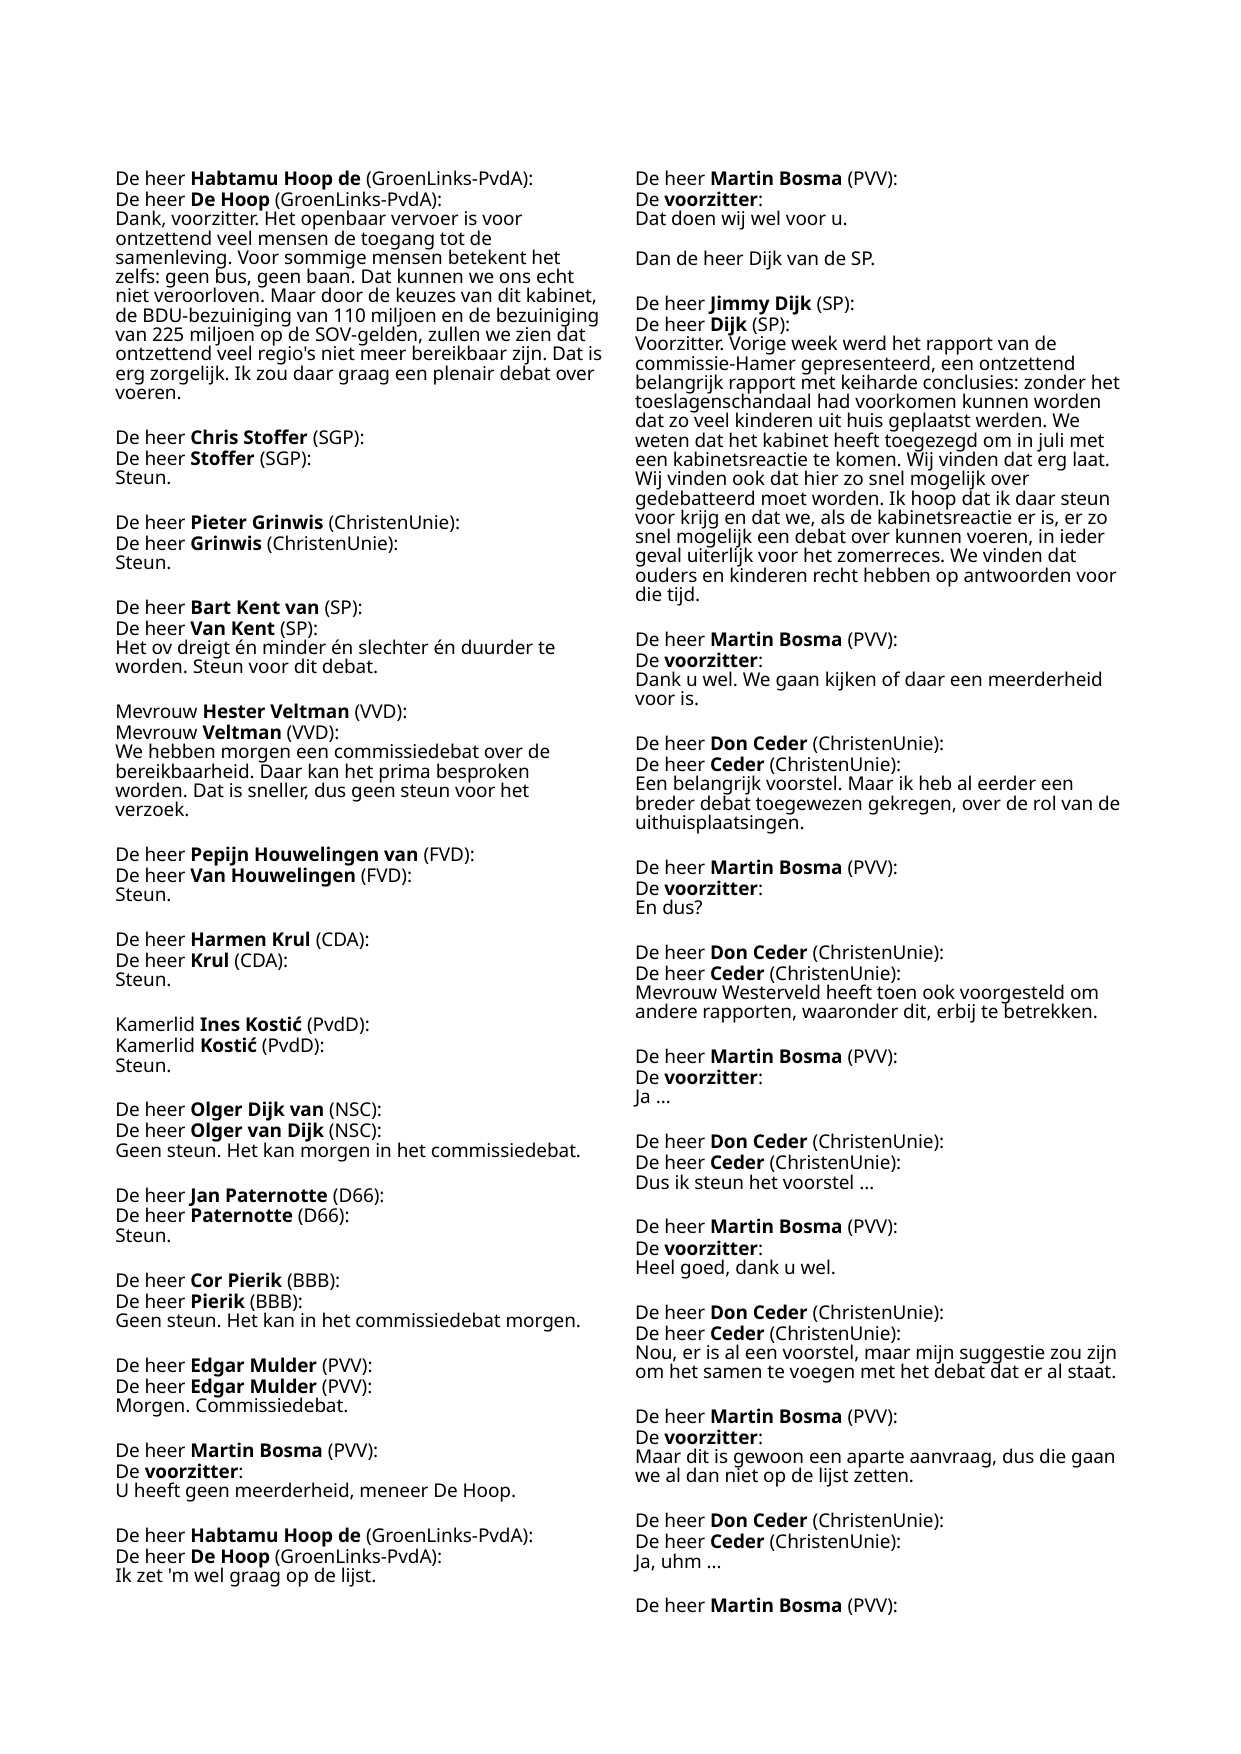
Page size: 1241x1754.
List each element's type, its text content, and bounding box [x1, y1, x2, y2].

text De voorzitter: [635, 1239, 1125, 1259]
text De heer Don Ceder (ChristenUnie): [635, 939, 1125, 965]
text Ja … [635, 1088, 1125, 1108]
text De heer Ceder (ChristenUnie): [635, 1324, 1125, 1344]
text De heer Olger Dijk van (NSC): [115, 1097, 605, 1122]
text Ja, uhm … [635, 1553, 1125, 1572]
text Dan de heer Dijk van de SP. [635, 250, 1125, 269]
text De voorzitter: [635, 652, 1125, 671]
text Mevrouw Westerveld heeft toen ook voorgesteld om andere rapporten, waaronder dit, erbij te betrekken. [635, 984, 1125, 1023]
text De voorzitter: [115, 1463, 605, 1482]
text Steun. [115, 971, 605, 991]
text En dus? [635, 899, 1125, 918]
text De heer Martin Bosma (PVV): [635, 165, 1125, 191]
text De voorzitter: [635, 191, 1125, 210]
text De heer Martin Bosma (PVV): [635, 854, 1125, 880]
text Steun. [115, 554, 605, 573]
text Steun. [115, 1227, 605, 1246]
text Steun. [115, 886, 605, 906]
text De heer Martin Bosma (PVV): [635, 1593, 1125, 1618]
text Dank, voorzitter. Het openbaar vervoer is voor ontzettend veel mensen de toegang tot de samenleving. Voor sommige mensen betekent het zelfs: geen bus, geen baan. Dat kunnen we ons echt niet veroorloven. Maar door de keuzes van dit kabinet, de BDU-bezuiniging van 110 miljoen en de bezuiniging van 225 miljoen op de SOV-gelden, zullen we zien dat ontzettend veel regio's niet meer bereikbaar zijn. Dat is erg zorgelijk. Ik zou daar graag een plenair debat over voeren. [115, 210, 605, 403]
text Heel goed, dank u wel. [635, 1259, 1125, 1278]
text De heer Edgar Mulder (PVV): [115, 1378, 605, 1397]
text De heer De Hoop (GroenLinks-PvdA): [115, 1548, 605, 1567]
text De heer Dijk (SP): [635, 316, 1125, 335]
text De heer Pierik (BBB): [115, 1293, 605, 1312]
text De heer Stoffer (SGP): [115, 449, 605, 469]
text Kamerlid Ines Kostić (PvdD): [115, 1012, 605, 1037]
text We hebben morgen een commissiedebat over de bereikbaarheid. Daar kan het prima besproken worden. Dat is sneller, dus geen steun voor het verzoek. [115, 743, 605, 821]
text De heer Martin Bosma (PVV): [635, 1043, 1125, 1069]
text De heer Don Ceder (ChristenUnie): [635, 1129, 1125, 1154]
text De heer Paternotte (D66): [115, 1207, 605, 1227]
text Dank u wel. We gaan kijken of daar een meerderheid voor is. [635, 671, 1125, 709]
text De heer Don Ceder (ChristenUnie): [635, 730, 1125, 756]
text De heer Olger van Dijk (NSC): [115, 1122, 605, 1142]
text Steun. [115, 1057, 605, 1076]
text De voorzitter: [635, 880, 1125, 899]
text Geen steun. Het kan in het commissiedebat morgen. [115, 1312, 605, 1331]
text Nou, er is al een voorstel, maar mijn suggestie zou zijn om het samen te voegen met het debat dat er al staat. [635, 1344, 1125, 1382]
text De heer Edgar Mulder (PVV): [115, 1352, 605, 1378]
text De heer Chris Stoffer (SGP): [115, 424, 605, 449]
text De heer Habtamu Hoop de (GroenLinks-PvdA): [115, 1522, 605, 1548]
text De heer Pepijn Houwelingen van (FVD): [115, 841, 605, 867]
text De heer Cor Pierik (BBB): [115, 1267, 605, 1293]
text De heer Ceder (ChristenUnie): [635, 1154, 1125, 1174]
text De heer Habtamu Hoop de (GroenLinks-PvdA): [115, 165, 605, 191]
text De heer Martin Bosma (PVV): [635, 1214, 1125, 1239]
text De heer Krul (CDA): [115, 952, 605, 971]
text Maar dit is gewoon een aparte aanvraag, dus die gaan we al dan niet op de lijst zetten. [635, 1448, 1125, 1487]
text Dus ik steun het voorstel … [635, 1174, 1125, 1193]
text De heer De Hoop (GroenLinks-PvdA): [115, 191, 605, 210]
text De heer Ceder (ChristenUnie): [635, 756, 1125, 775]
text De voorzitter: [635, 1429, 1125, 1448]
text De heer Don Ceder (ChristenUnie): [635, 1508, 1125, 1533]
text De heer Martin Bosma (PVV): [635, 626, 1125, 652]
text Het ov dreigt én minder én slechter én duurder te worden. Steun voor dit debat. [115, 639, 605, 678]
text De voorzitter: [635, 1069, 1125, 1088]
text Steun. [115, 469, 605, 488]
text De heer Jimmy Dijk (SP): [635, 290, 1125, 316]
text De heer Bart Kent van (SP): [115, 594, 605, 620]
text De heer Jan Paternotte (D66): [115, 1182, 605, 1207]
text Voorzitter. Vorige week werd het rapport van de commissie-Hamer gepresenteerd, een ontzettend belangrijk rapport met keiharde conclusies: zonder het toeslagenschandaal had voorkomen kunnen worden dat zo veel kinderen uit huis geplaatst werden. We weten dat het kabinet heeft toegezegd om in juli met een kabinetsreactie te komen. Wij vinden dat erg laat. Wij vinden ook dat hier zo snel mogelijk over gedebatteerd moet worden. Ik hoop dat ik daar steun voor krijg en dat we, als de kabinetsreactie er is, er zo snel mogelijk een debat over kunnen voeren, in ieder geval uiterlijk voor het zomerreces. We vinden dat ouders en kinderen recht hebben op antwoorden voor die tijd. [635, 335, 1125, 605]
text De heer Grinwis (ChristenUnie): [115, 535, 605, 554]
text Kamerlid Kostić (PvdD): [115, 1037, 605, 1057]
text Ik zet 'm wel graag op de lijst. [115, 1567, 605, 1586]
text De heer Ceder (ChristenUnie): [635, 1533, 1125, 1553]
text De heer Martin Bosma (PVV): [635, 1403, 1125, 1429]
text De heer Ceder (ChristenUnie): [635, 965, 1125, 984]
text Mevrouw Hester Veltman (VVD): [115, 698, 605, 724]
text Geen steun. Het kan morgen in het commissiedebat. [115, 1142, 605, 1161]
text De heer Don Ceder (ChristenUnie): [635, 1299, 1125, 1324]
text De heer Van Kent (SP): [115, 620, 605, 639]
text De heer Harmen Krul (CDA): [115, 926, 605, 952]
text Een belangrijk voorstel. Maar ik heb al eerder een breder debat toegewezen gekregen, over de rol van de uithuisplaatsingen. [635, 775, 1125, 833]
text Mevrouw Veltman (VVD): [115, 724, 605, 743]
text Morgen. Commissiedebat. [115, 1397, 605, 1416]
text U heeft geen meerderheid, meneer De Hoop. [115, 1482, 605, 1501]
text De heer Pieter Grinwis (ChristenUnie): [115, 509, 605, 535]
text De heer Van Houwelingen (FVD): [115, 867, 605, 886]
text De heer Martin Bosma (PVV): [115, 1437, 605, 1463]
text Dat doen wij wel voor u. [635, 210, 1125, 229]
